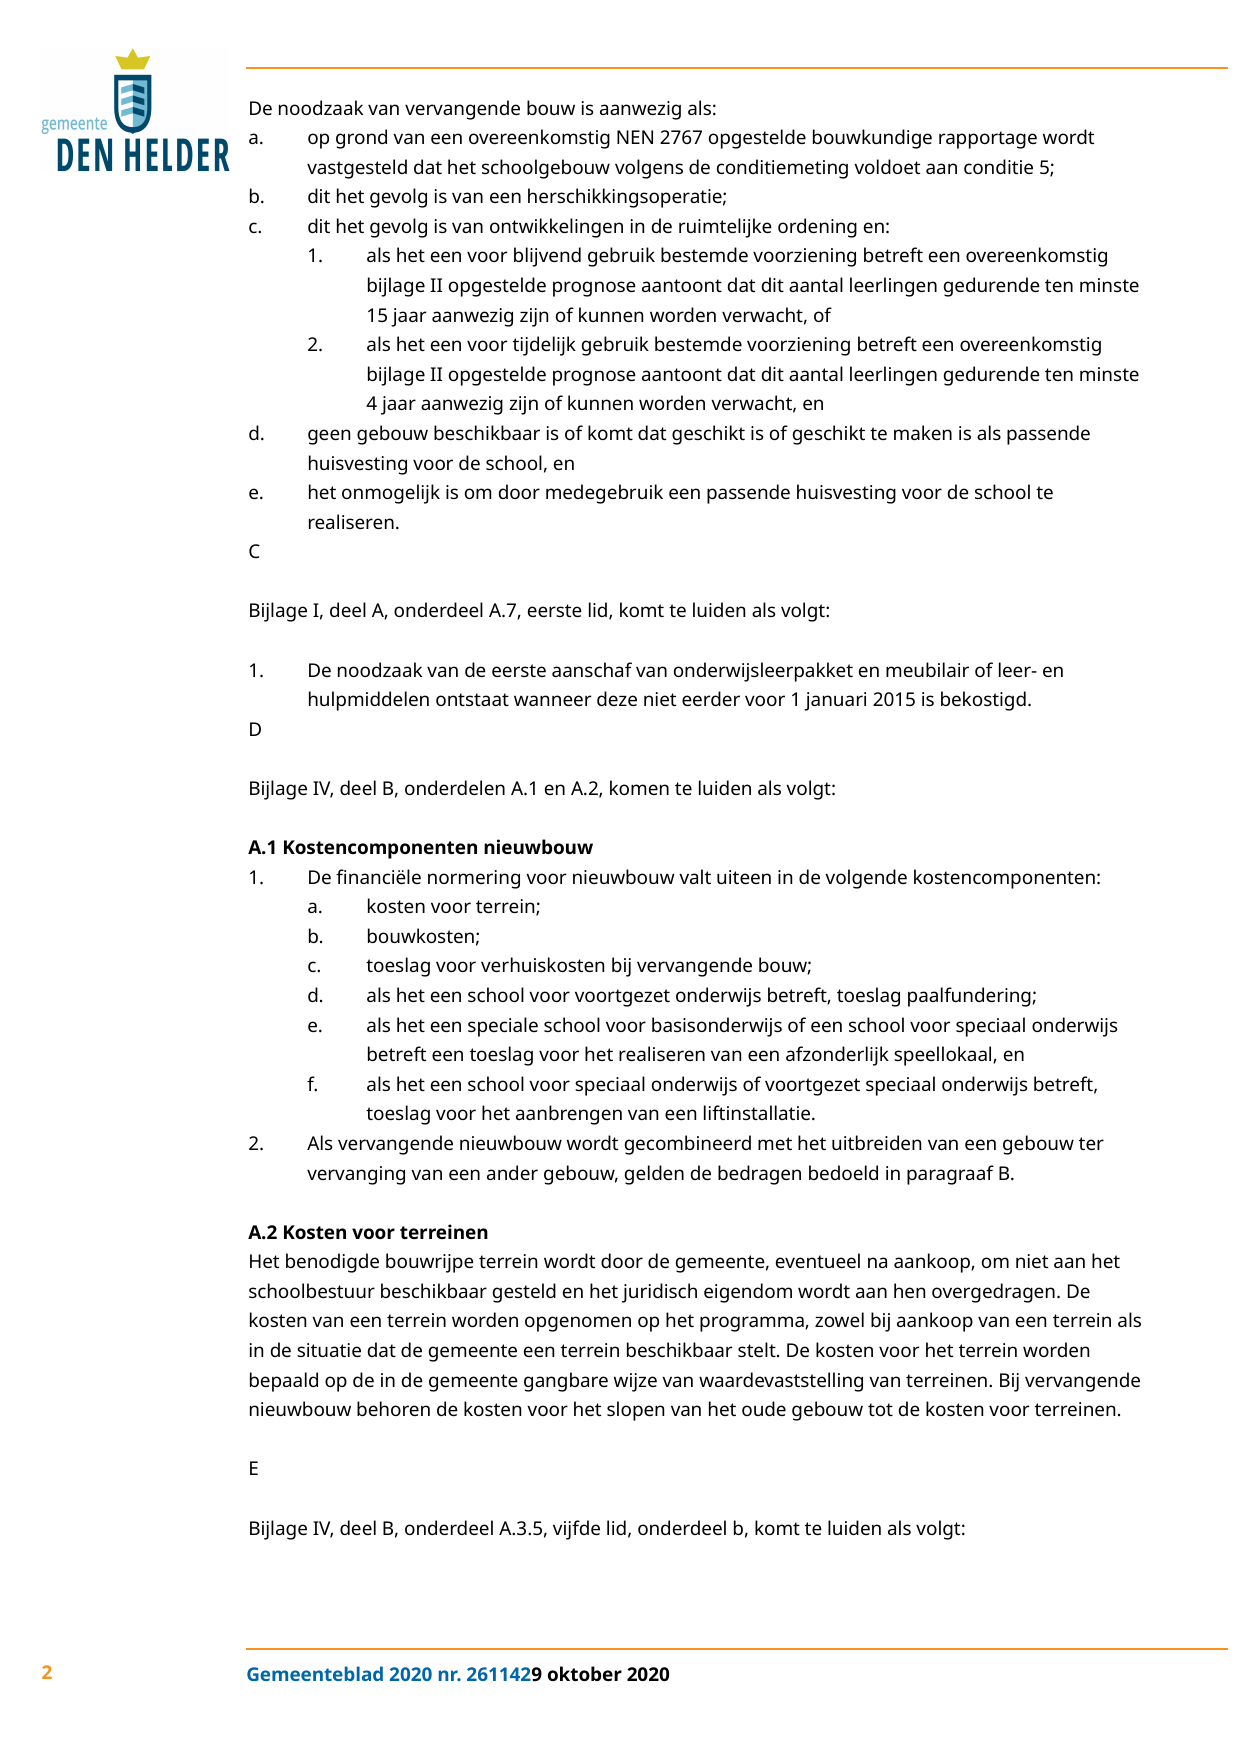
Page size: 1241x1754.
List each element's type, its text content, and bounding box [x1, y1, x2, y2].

text E [248, 1456, 1152, 1481]
picture [63, 144, 68, 165]
list als het een speciale school voor basisonderwijs of een school voor speciaal onderwijs betreft een toeslag voor het realiseren van een afzonderlijk speellokaal, en [307, 1012, 1152, 1067]
text Bijlage IV, deel B, onderdelen A.1 en A.2, komen te luiden als volgt: [248, 775, 1152, 801]
picture [182, 144, 187, 165]
list als het een voor tijdelijk gebruik bestemde voorziening betreft een overeenkomstig bijlage II opgestelde prognose aantoont dat dit aantal leerlingen gedurende ten minste 4 jaar aanwezig zijn of kunnen worden verwacht, en [307, 331, 1152, 416]
list toeslag voor verhuiskosten bij vervangende bouw; [307, 953, 1152, 978]
picture [220, 160, 224, 172]
text Het benodigde bouwrijpe terrein wordt door de gemeente, eventueel na aankoop, om niet aan het schoolbestuur beschikbaar gesteld en het juridisch eigendom wordt aan hen overgedragen. De kosten van een terrein worden opgenomen op het programma, zowel bij aankoop van een terrein als in de situatie dat de gemeente een terrein beschikbaar stelt. De kosten voor het terrein worden bepaald op de in de gemeente gangbare wijze van waardevaststelling van terreinen. Bij vervangende nieuwbouw behoren de kosten voor het slopen van het oude gebouw tot de kosten voor terreinen. [248, 1248, 1152, 1422]
list dit het gevolg is van ontwikkelingen in de ruimtelijke ordening en: [248, 213, 1152, 239]
list het onmogelijk is om door medegebruik een passende huisvesting voor de school te realiseren. [248, 479, 1152, 535]
text A.2 Kosten voor terreinen [248, 1219, 1152, 1245]
text D [248, 716, 1152, 742]
picture [100, 154, 106, 172]
list De noodzaak van de eerste aanschaf van onderwijsleerpakket en meubilair of leer- en hulpmiddelen ontstaat wanneer deze niet eerder voor 1 januari 2015 is bekostigd. [248, 657, 1152, 712]
text De noodzaak van vervangende bouw is aanwezig als: [248, 95, 1152, 121]
list als het een voor blijvend gebruik bestemde voorziening betreft een overeenkomstig bijlage II opgestelde prognose aantoont dat dit aantal leerlingen gedurende ten minste 15 jaar aanwezig zijn of kunnen worden verwacht, of [307, 243, 1152, 328]
list geen gebouw beschikbaar is of komt dat geschikt is of geschikt te maken is als passende huisvesting voor de school, en [248, 420, 1152, 476]
text A.1 Kostencomponenten nieuwbouw [248, 834, 1152, 860]
list op grond van een overeenkomstig NEN 2767 opgestelde bouwkundige rapportage wordt vastgesteld dat het schoolgebouw volgens de conditiemeting voldoet aan conditie 5; [248, 124, 1152, 180]
text Bijlage IV, deel B, onderdeel A.3.5, vijfde lid, onderdeel b, komt te luiden als volgt: [248, 1515, 1152, 1541]
text C [248, 538, 1152, 564]
list De financiële normering voor nieuwbouw valt uiteen in de volgende kostencomponenten: [248, 864, 1152, 890]
picture [41, 47, 231, 172]
list dit het gevolg is van een herschikkingsoperatie; [248, 183, 1152, 209]
list als het een school voor voortgezet onderwijs betreft, toeslag paalfundering; [307, 982, 1152, 1008]
list Als vervangende nieuwbouw wordt gecombineerd met het uitbreiden van een gebouw ter vervanging van een ander gebouw, gelden de bedragen bedoeld in paragraaf B. [248, 1130, 1152, 1186]
text Bijlage I, deel A, onderdeel A.7, eerste lid, komt te luiden als volgt: [248, 598, 1152, 623]
list bouwkosten; [307, 923, 1152, 949]
picture [130, 157, 135, 172]
list kosten voor terrein; [307, 893, 1152, 919]
list als het een school voor speciaal onderwijs of voortgezet speciaal onderwijs betreft, toeslag voor het aanbrengen van een liftinstallatie. [307, 1071, 1152, 1126]
